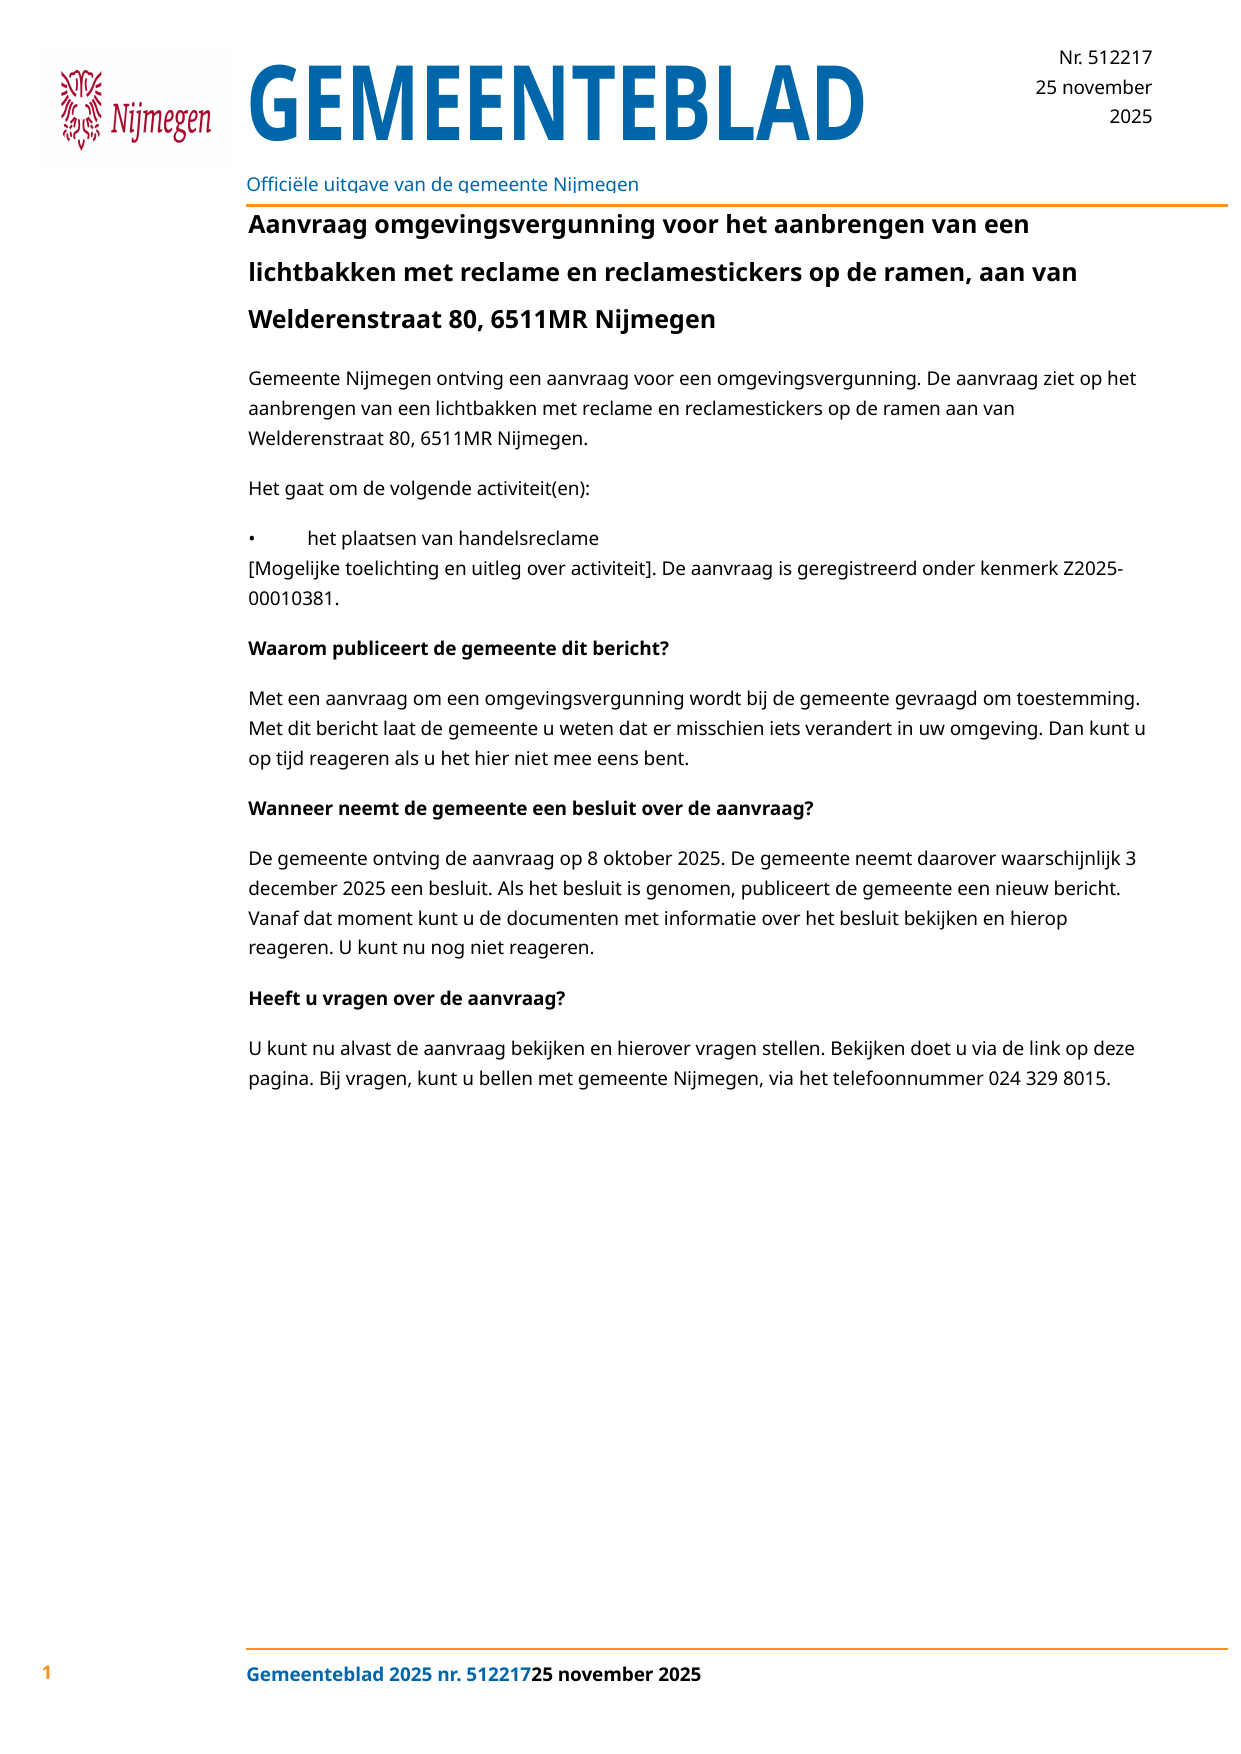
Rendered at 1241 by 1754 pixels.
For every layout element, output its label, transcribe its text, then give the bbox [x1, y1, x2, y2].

text Het gaat om de volgende activiteit(en): [248, 475, 1152, 501]
text Aanvraag omgevingsvergunning voor het aanbrengen van een lichtbakken met reclame en reclamestickers op de ramen, aan van Welderenstraat 80, 6511MR Nijmegen [248, 207, 1152, 336]
text Gemeente Nijmegen ontving een aanvraag voor een omgevingsvergunning. De aanvraag ziet op het aanbrengen van een lichtbakken met reclame en reclamestickers op de ramen aan van Welderenstraat 80, 6511MR Nijmegen. [248, 366, 1152, 450]
list het plaatsen van handelsreclame [248, 526, 1152, 551]
text [Mogelijke toelichting en uitleg over activiteit]. De aanvraag is geregistreerd onder kenmerk Z2025-00010381. [248, 555, 1152, 610]
text Met een aanvraag om een omgevingsvergunning wordt bij de gemeente gevraagd om toestemming. Met dit bericht laat de gemeente u weten dat er misschien iets verandert in uw omgeving. Dan kunt u op tijd reageren als u het hier niet mee eens bent. [248, 686, 1152, 770]
text Heeft u vragen over de aanvraag? [248, 985, 1152, 1010]
text De gemeente ontving de aanvraag op 8 oktober 2025. De gemeente neemt daarover waarschijnlijk 3 december 2025 een besluit. Als het besluit is genomen, publiceert de gemeente een nieuw bericht. Vanaf dat moment kunt u de documenten met informatie over het besluit bekijken en hierop reageren. U kunt nu nog niet reageren. [248, 846, 1152, 960]
text Wanneer neemt de gemeente een besluit over de aanvraag? [248, 795, 1152, 821]
picture [41, 47, 231, 172]
text U kunt nu alvast de aanvraag bekijken en hierover vragen stellen. Bekijken doet u via de link op deze pagina. Bij vragen, kunt u bellen met gemeente Nijmegen, via het telefoonnummer 024 329 8015. [248, 1035, 1152, 1090]
text Waarom publiceert de gemeente dit bericht? [248, 635, 1152, 661]
